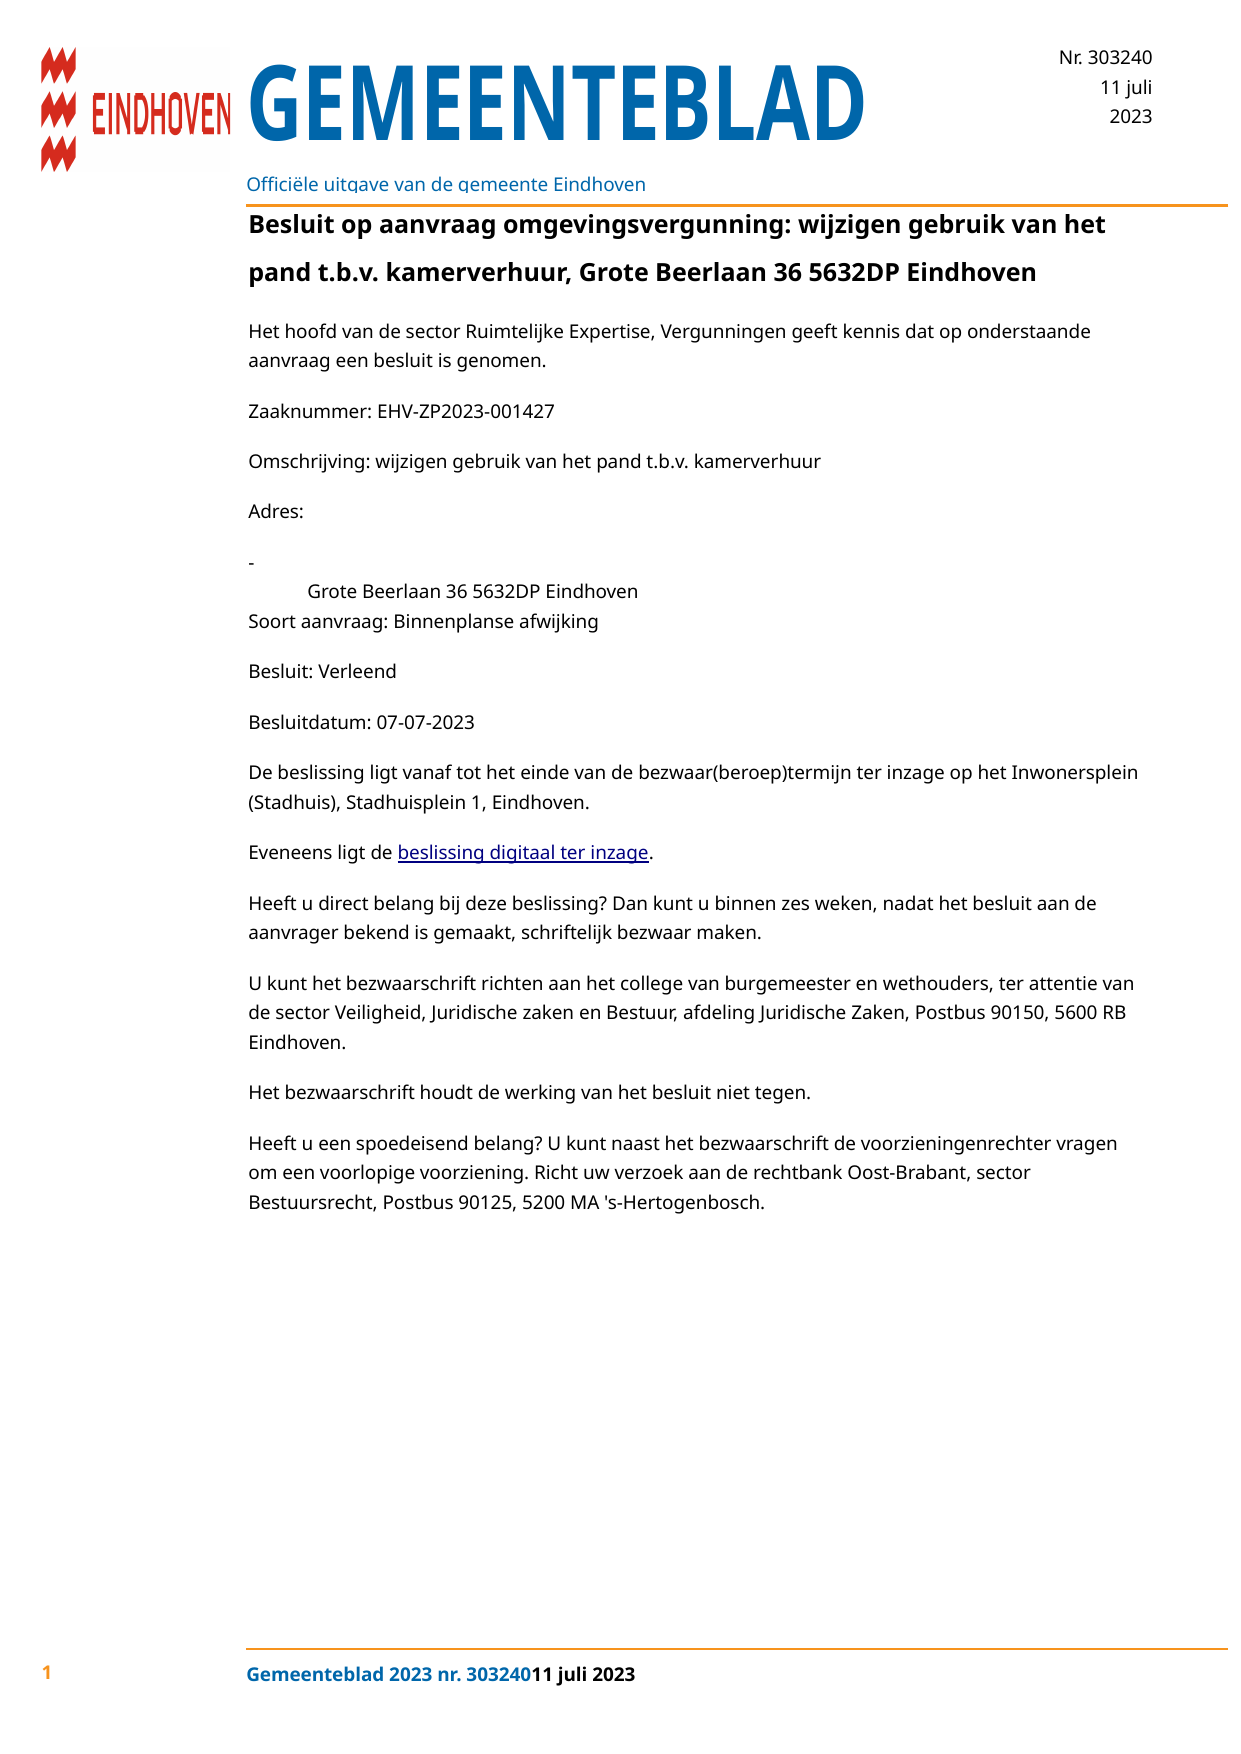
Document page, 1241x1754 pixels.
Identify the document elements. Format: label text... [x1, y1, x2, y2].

text Besluit op aanvraag omgevingsvergunning: wijzigen gebruik van het pand t.b.v. kamerverhuur, Grote Beerlaan 36 5632DP Eindhoven [248, 207, 1152, 288]
text Omschrijving: wijzigen gebruik van het pand t.b.v. kamerverhuur [248, 448, 1152, 474]
picture [41, 47, 231, 172]
text Adres: [248, 499, 1152, 524]
text Zaaknummer: EHV-ZP2023-001427 [248, 398, 1152, 424]
text Het bezwaarschrift houdt de werking van het besluit niet tegen. [248, 1079, 1152, 1105]
text De beslissing ligt vanaf tot het einde van de bezwaar(beroep)termijn ter inzage op het Inwonersplein (Stadhuis), Stadhuisplein 1, Eindhoven. [248, 759, 1152, 815]
text Soort aanvraag: Binnenplanse afwijking [248, 608, 1152, 634]
text Eveneens ligt de beslissing digitaal ter inzage. [248, 839, 1152, 865]
text Heeft u direct belang bij deze beslissing? Dan kunt u binnen zes weken, nadat het besluit aan de aanvrager bekend is gemaakt, schriftelijk bezwaar maken. [248, 890, 1152, 945]
text Besluit: Verleend [248, 659, 1152, 684]
text Heeft u een spoedeisend belang? U kunt naast het bezwaarschrift de voorzieningenrechter vragen om een voorlopige voorziening. Richt uw verzoek aan de rechtbank Oost-Brabant, sector Bestuursrecht, Postbus 90125, 5200 MA 's-Hertogenbosch. [248, 1130, 1152, 1215]
text U kunt het bezwaarschrift richten aan het college van burgemeester en wethouders, ter attentie van de sector Veiligheid, Juridische zaken en Bestuur, afdeling Juridische Zaken, Postbus 90150, 5600 RB Eindhoven. [248, 970, 1152, 1055]
list Grote Beerlaan 36 5632DP Eindhoven [248, 579, 1152, 604]
text Het hoofd van de sector Ruimtelijke Expertise, Vergunningen geeft kennis dat op onderstaande aanvraag een besluit is genomen. [248, 318, 1152, 373]
text Besluitdatum: 07-07-2023 [248, 709, 1152, 735]
